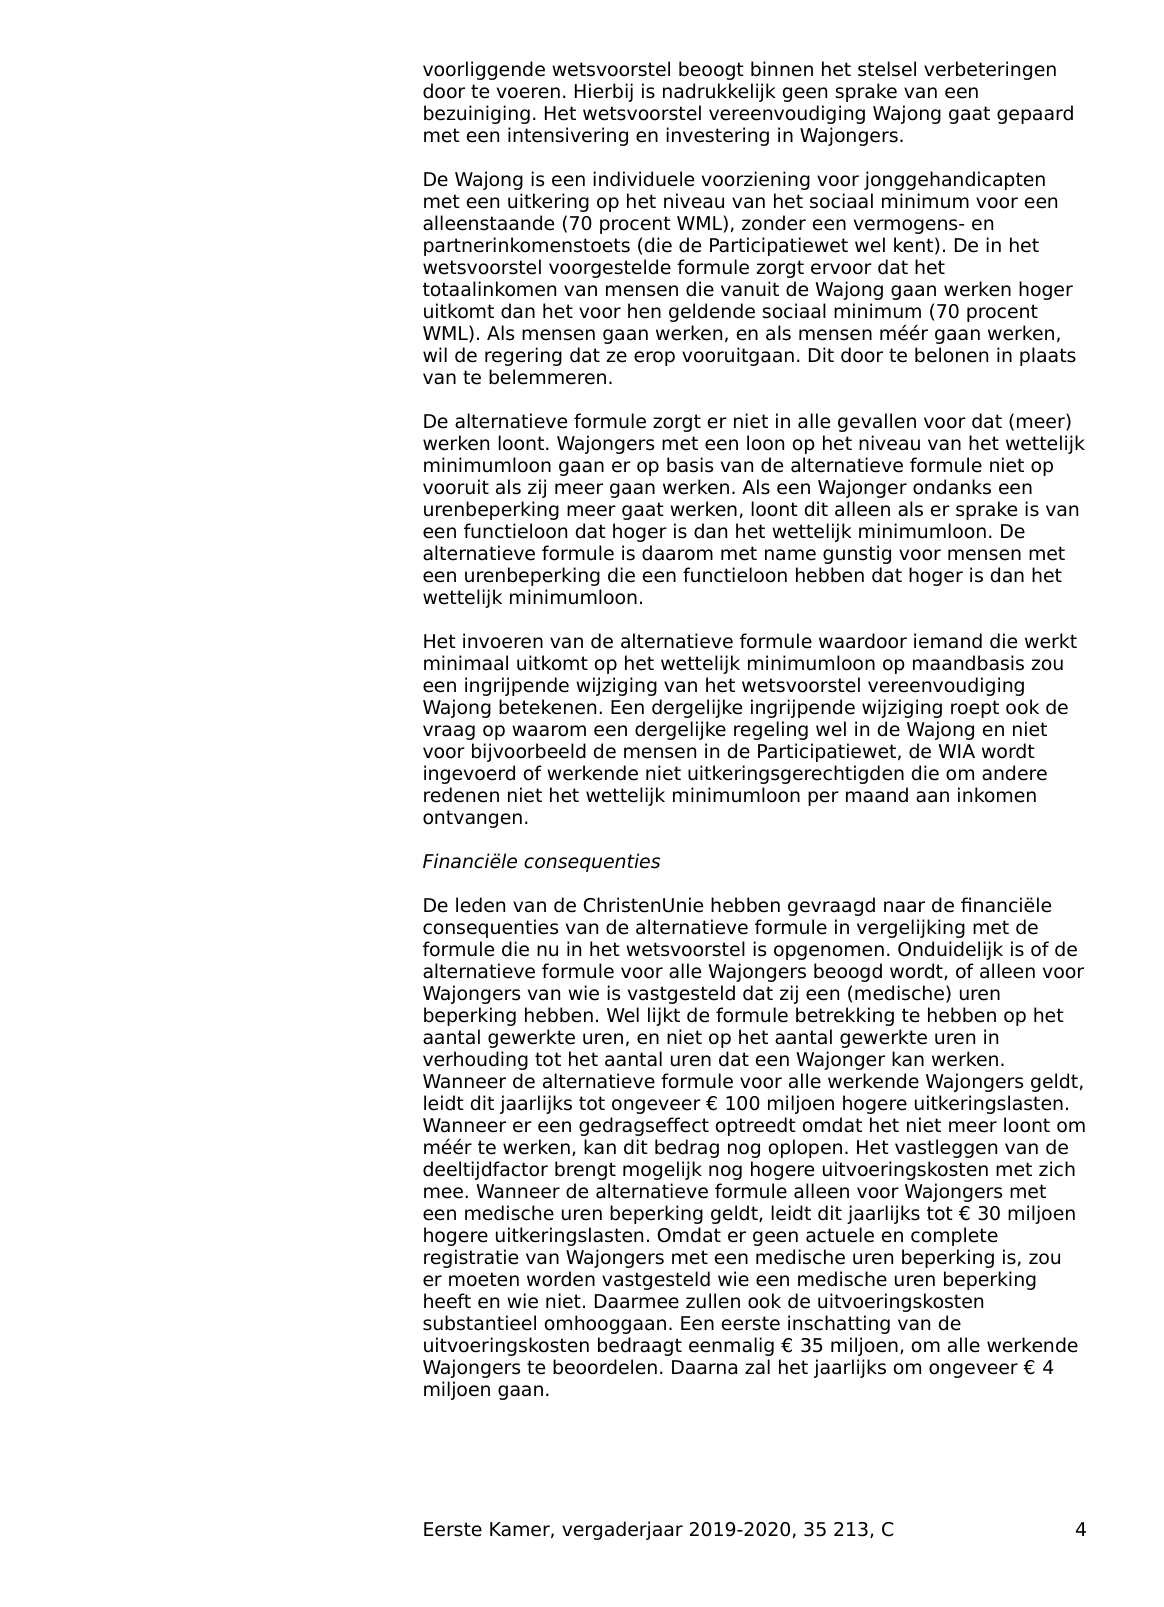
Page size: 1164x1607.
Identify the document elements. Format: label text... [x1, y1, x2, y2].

text De alternatieve formule zorgt er niet in alle gevallen voor dat (meer) werken loont. Wajongers met een loon op het niveau van het wettelijk minimumloon gaan er op basis van de alternatieve formule niet op vooruit als zij meer gaan werken. Als een Wajonger ondanks een urenbeperking meer gaat werken, loont dit alleen als er sprake is van een functieloon dat hoger is dan het wettelijk minimumloon. De alternatieve formule is daarom met name gunstig voor mensen met een urenbeperking die een functieloon hebben dat hoger is dan het wettelijk minimumloon. [422, 411, 1087, 609]
subtitle Financiële consequenties [422, 851, 1087, 873]
text De Wajong is een individuele voorziening voor jonggehandicapten met een uitkering op het niveau van het sociaal minimum voor een alleenstaande (70 procent WML), zonder een vermogens- en partnerinkomenstoets (die de Participatiewet wel kent). De in het wetsvoorstel voorgestelde formule zorgt ervoor dat het totaalinkomen van mensen die vanuit de Wajong gaan werken hoger uitkomt dan het voor hen geldende sociaal minimum (70 procent WML). Als mensen gaan werken, en als mensen méér gaan werken, wil de regering dat ze erop vooruitgaan. Dit door te belonen in plaats van te belemmeren. [422, 169, 1087, 389]
text Het invoeren van de alternatieve formule waardoor iemand die werkt minimaal uitkomt op het wettelijk minimumloon op maandbasis zou een ingrijpende wijziging van het wetsvoorstel vereenvoudiging Wajong betekenen. Een dergelijke ingrijpende wijziging roept ook de vraag op waarom een dergelijke regeling wel in de Wajong en niet voor bijvoorbeeld de mensen in de Participatiewet, de WIA wordt ingevoerd of werkende niet uitkeringsgerechtigden die om andere redenen niet het wettelijk minimumloon per maand aan inkomen ontvangen. [422, 631, 1087, 829]
text De leden van de ChristenUnie hebben gevraagd naar de financiële consequenties van de alternatieve formule in vergelijking met de formule die nu in het wetsvoorstel is opgenomen. Onduidelijk is of de alternatieve formule voor alle Wajongers beoogd wordt, of alleen voor Wajongers van wie is vastgesteld dat zij een (medische) uren beperking hebben. Wel lijkt de formule betrekking te hebben op het aantal gewerkte uren, en niet op het aantal gewerkte uren in verhouding tot het aantal uren dat een Wajonger kan werken. Wanneer de alternatieve formule voor alle werkende Wajongers geldt, leidt dit jaarlijks tot ongeveer € 100 miljoen hogere uitkeringslasten. Wanneer er een gedragseffect optreedt omdat het niet meer loont om méér te werken, kan dit bedrag nog oplopen. Het vastleggen van de deeltijdfactor brengt mogelijk nog hogere uitvoeringskosten met zich mee. Wanneer de alternatieve formule alleen voor Wajongers met een medische uren beperking geldt, leidt dit jaarlijks tot € 30 miljoen hogere uitkeringslasten. Omdat er geen actuele en complete registratie van Wajongers met een medische uren beperking is, zou er moeten worden vastgesteld wie een medische uren beperking heeft en wie niet. Daarmee zullen ook de uitvoeringskosten substantieel omhooggaan. Een eerste inschatting van de uitvoeringskosten bedraagt eenmalig € 35 miljoen, om alle werkende Wajongers te beoordelen. Daarna zal het jaarlijks om ongeveer € 4 miljoen gaan. [422, 895, 1087, 1401]
text voorliggende wetsvoorstel beoogt binnen het stelsel verbeteringen door te voeren. Hierbij is nadrukkelijk geen sprake van een bezuiniging. Het wetsvoorstel vereenvoudiging Wajong gaat gepaard met een intensivering en investering in Wajongers. [422, 59, 1087, 147]
